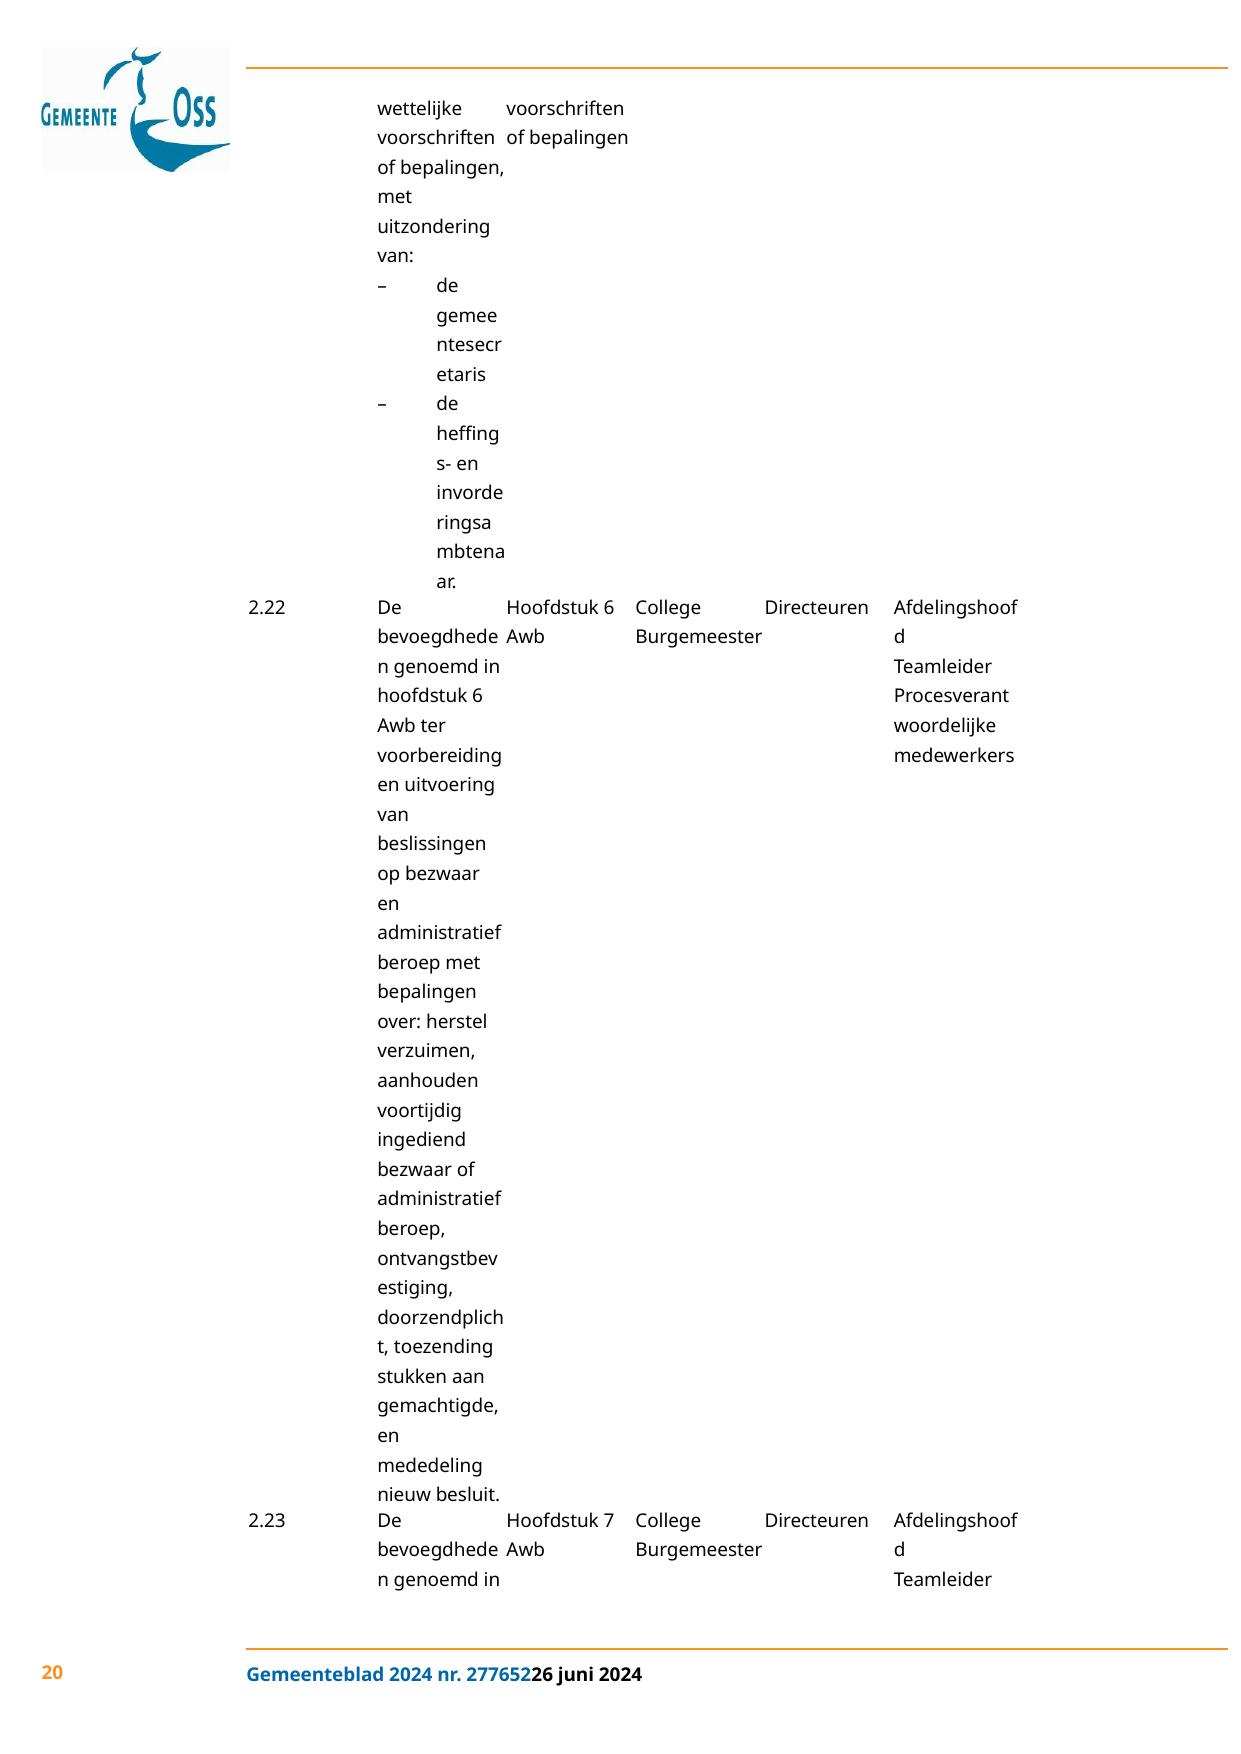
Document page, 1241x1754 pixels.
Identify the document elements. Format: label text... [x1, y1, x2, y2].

table_cell [894, 95, 1022, 594]
table_cell Afdelingshoofd Teamleider Procesverantwoordelijke medewerkers [894, 594, 1022, 1507]
picture [41, 47, 231, 172]
table_cell [1023, 95, 1152, 594]
table_cell Hoofdstuk 7 Awb [506, 1507, 635, 1592]
table_cell College Burgemeester [635, 594, 764, 1507]
table_cell Afdelingshoofd Teamleider [894, 1507, 1022, 1592]
table_cell [1023, 594, 1152, 1507]
table_cell 2.22 [248, 594, 377, 1507]
table_cell College Burgemeester [635, 1507, 764, 1592]
table_cell Directeuren [764, 1507, 893, 1592]
table_cell [635, 95, 764, 594]
table_cell De bevoegdheden genoemd in hoofdstuk 6 Awb ter voorbereiding en uitvoering van beslissingen op bezwaar en administratief beroep met bepalingen over: herstel verzuimen, aanhouden voortijdig ingediend bezwaar of administratief beroep, ontvangstbevestiging, doorzendplicht, toezending stukken aan gemachtigde, en mededeling nieuw besluit. [377, 594, 506, 1507]
table_cell [764, 95, 893, 594]
table_cell De bevoegdheden genoemd in [377, 1507, 506, 1592]
table_cell [1023, 1507, 1152, 1592]
table_cell Directeuren [764, 594, 893, 1507]
table_cell [248, 95, 377, 594]
table_cell Hoofdstuk 6 Awb [506, 594, 635, 1507]
table_cell wettelijke voorschriften of bepalingen, met uitzondering van: de gemeentesecretaris de heffings- en invorderingsambtenaar. [377, 95, 506, 594]
table_cell voorschriften of bepalingen [506, 95, 635, 594]
table_cell 2.23 [248, 1507, 377, 1592]
